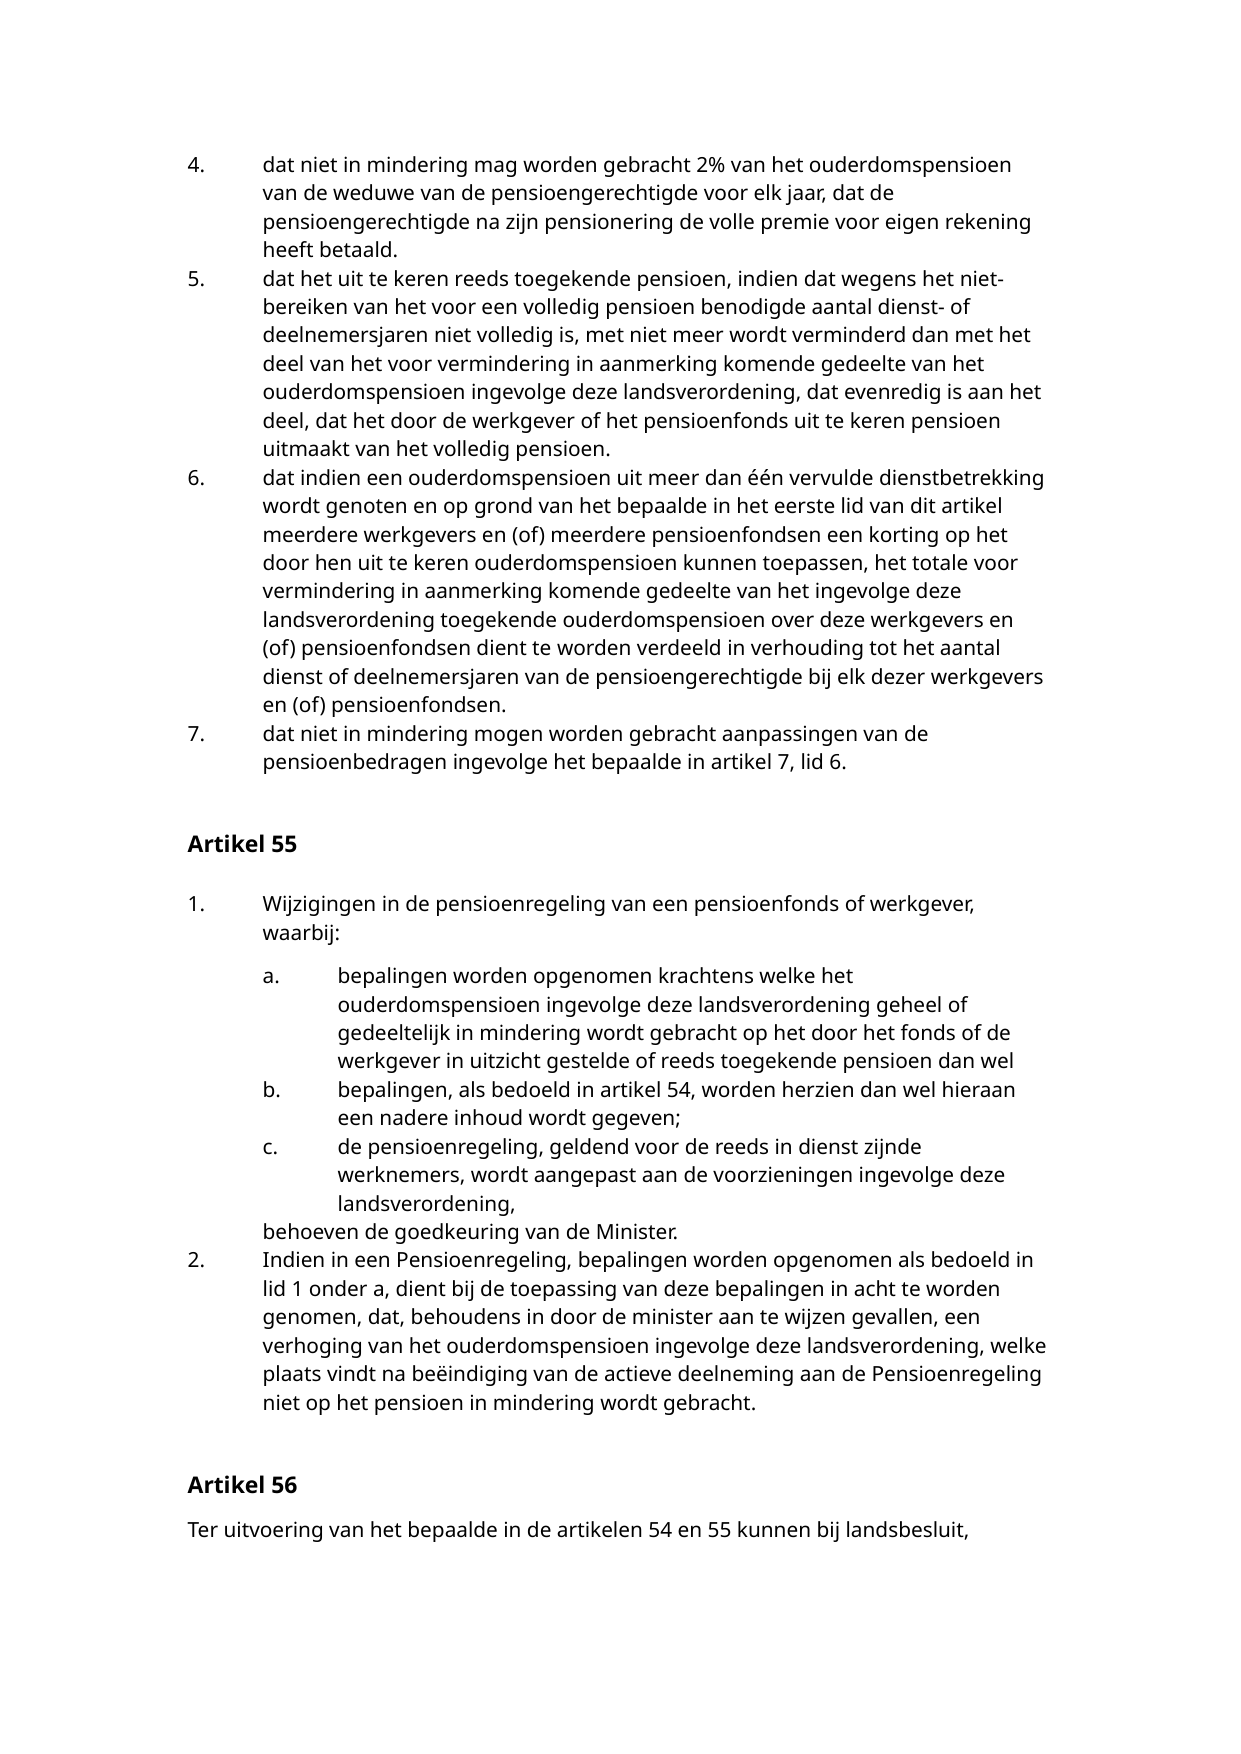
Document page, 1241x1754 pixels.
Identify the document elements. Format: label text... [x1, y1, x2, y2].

list dat niet in mindering mogen worden gebracht aanpassingen van de pensioenbedragen ingevolge het bepaalde in artikel 7, lid 6. [187, 719, 1053, 776]
list behoeven de goedkeuring van de Minister. [187, 1217, 1053, 1246]
list Wijzigingen in de pensioenregeling van een pensioenfonds of werkgever, waarbij: [187, 889, 1053, 946]
list bepalingen, als bedoeld in artikel 54, worden herzien dan wel hieraan een nadere inhoud wordt gegeven; [262, 1075, 1053, 1132]
text Ter uitvoering van het bepaalde in de artikelen 54 en 55 kunnen bij landsbesluit, [187, 1515, 1053, 1543]
list dat niet in mindering mag worden gebracht 2% van het ouderdomspensioen van de weduwe van de pensioengerechtigde voor elk jaar, dat de pensioengerechtigde na zijn pensionering de volle premie voor eigen rekening heeft betaald. [187, 150, 1053, 264]
list bepalingen worden opgenomen krachtens welke het ouderdomspensioen ingevolge deze landsverordening geheel of gedeeltelijk in mindering wordt gebracht op het door het fonds of de werkgever in uitzicht gestelde of reeds toegekende pensioen dan wel [262, 961, 1053, 1075]
list Indien in een Pensioenregeling, bepalingen worden opgenomen als bedoeld in lid 1 onder a, dient bij de toepassing van deze bepalingen in acht te worden genomen, dat, behoudens in door de minister aan te wijzen gevallen, een verhoging van het ouderdomspensioen ingevolge deze landsverordening, welke plaats vindt na beëindiging van de actieve deelneming aan de Pensioenregeling niet op het pensioen in mindering wordt gebracht. [187, 1246, 1053, 1416]
list dat indien een ouderdomspensioen uit meer dan één vervulde dienstbetrekking wordt genoten en op grond van het bepaalde in het eerste lid van dit artikel meerdere werkgevers en (of) meerdere pensioenfondsen een korting op het door hen uit te keren ouderdomspensioen kunnen toepassen, het totale voor vermindering in aanmerking komende gedeelte van het ingevolge deze landsverordening toegekende ouderdomspensioen over deze werkgevers en (of) pensioenfondsen dient te worden verdeeld in verhouding tot het aantal dienst of deelnemersjaren van de pensioengerechtigde bij elk dezer werkgevers en (of) pensioenfondsen. [187, 463, 1053, 719]
list dat het uit te keren reeds toegekende pensioen, indien dat wegens het niet-bereiken van het voor een volledig pensioen benodigde aantal dienst- of deelnemersjaren niet volledig is, met niet meer wordt verminderd dan met het deel van het voor vermindering in aanmerking komende gedeelte van het ouderdomspensioen ingevolge deze landsverordening, dat evenredig is aan het deel, dat het door de werkgever of het pensioenfonds uit te keren pensioen uitmaakt van het volledig pensioen. [187, 264, 1053, 463]
subtitle Artikel 55 [187, 828, 1053, 859]
list de pensioenregeling, geldend voor de reeds in dienst zijnde werknemers, wordt aangepast aan de voorzieningen ingevolge deze landsverordening, [262, 1132, 1053, 1217]
subtitle Artikel 56 [187, 1469, 1053, 1500]
